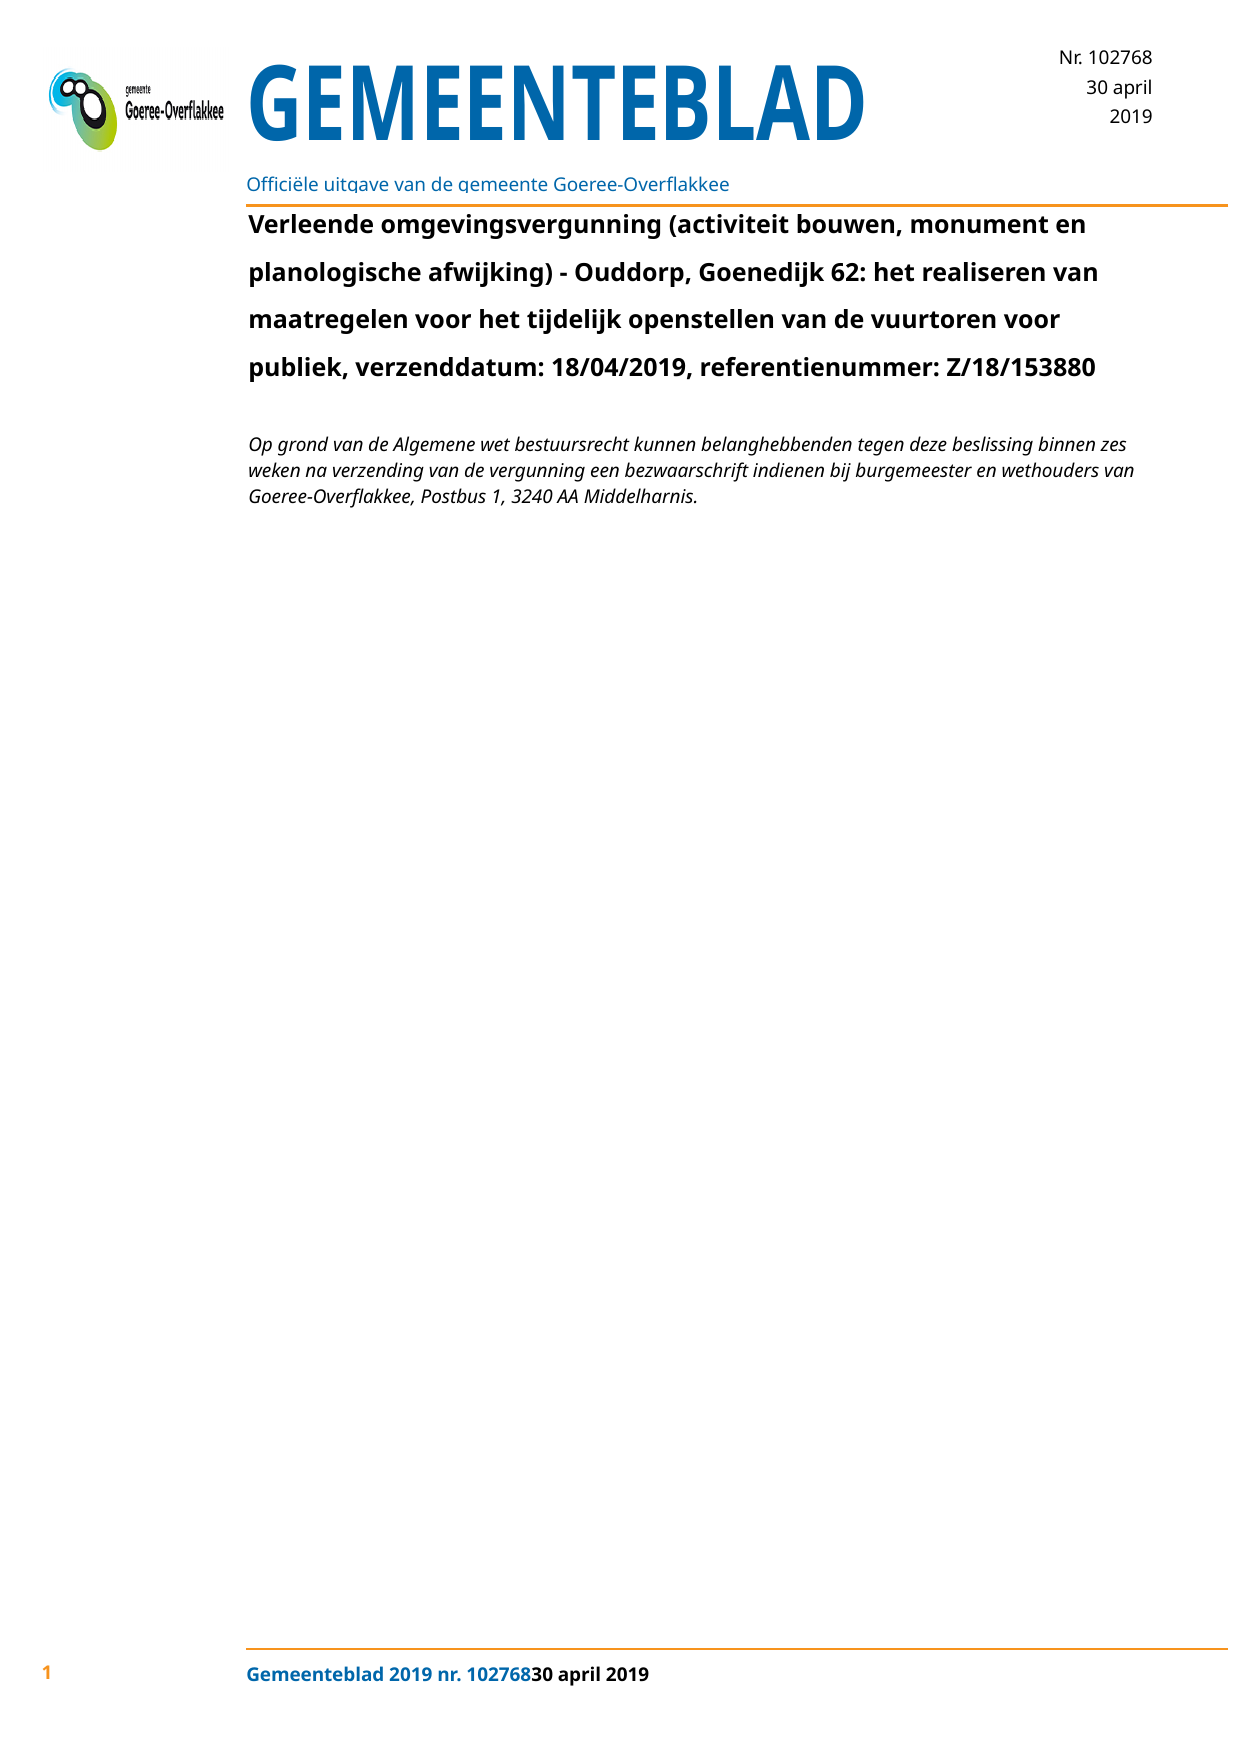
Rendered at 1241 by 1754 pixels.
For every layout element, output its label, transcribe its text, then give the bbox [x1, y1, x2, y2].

text Op grond van de Algemene wet bestuursrecht kunnen belanghebbenden tegen deze beslissing binnen zes weken na verzending van de vergunning een bezwaarschrift indienen bij burgemeester en wethouders van Goeree-Overflakkee, Postbus 1, 3240 AA Middelharnis. [248, 431, 1152, 508]
text Verleende omgevingsvergunning (activiteit bouwen, monument en planologische afwijking) - Ouddorp, Goenedijk 62: het realiseren van maatregelen voor het tijdelijk openstellen van de vuurtoren voor publiek, verzenddatum: 18/04/2019, referentienummer: Z/18/153880 [248, 207, 1152, 384]
picture [41, 47, 231, 172]
